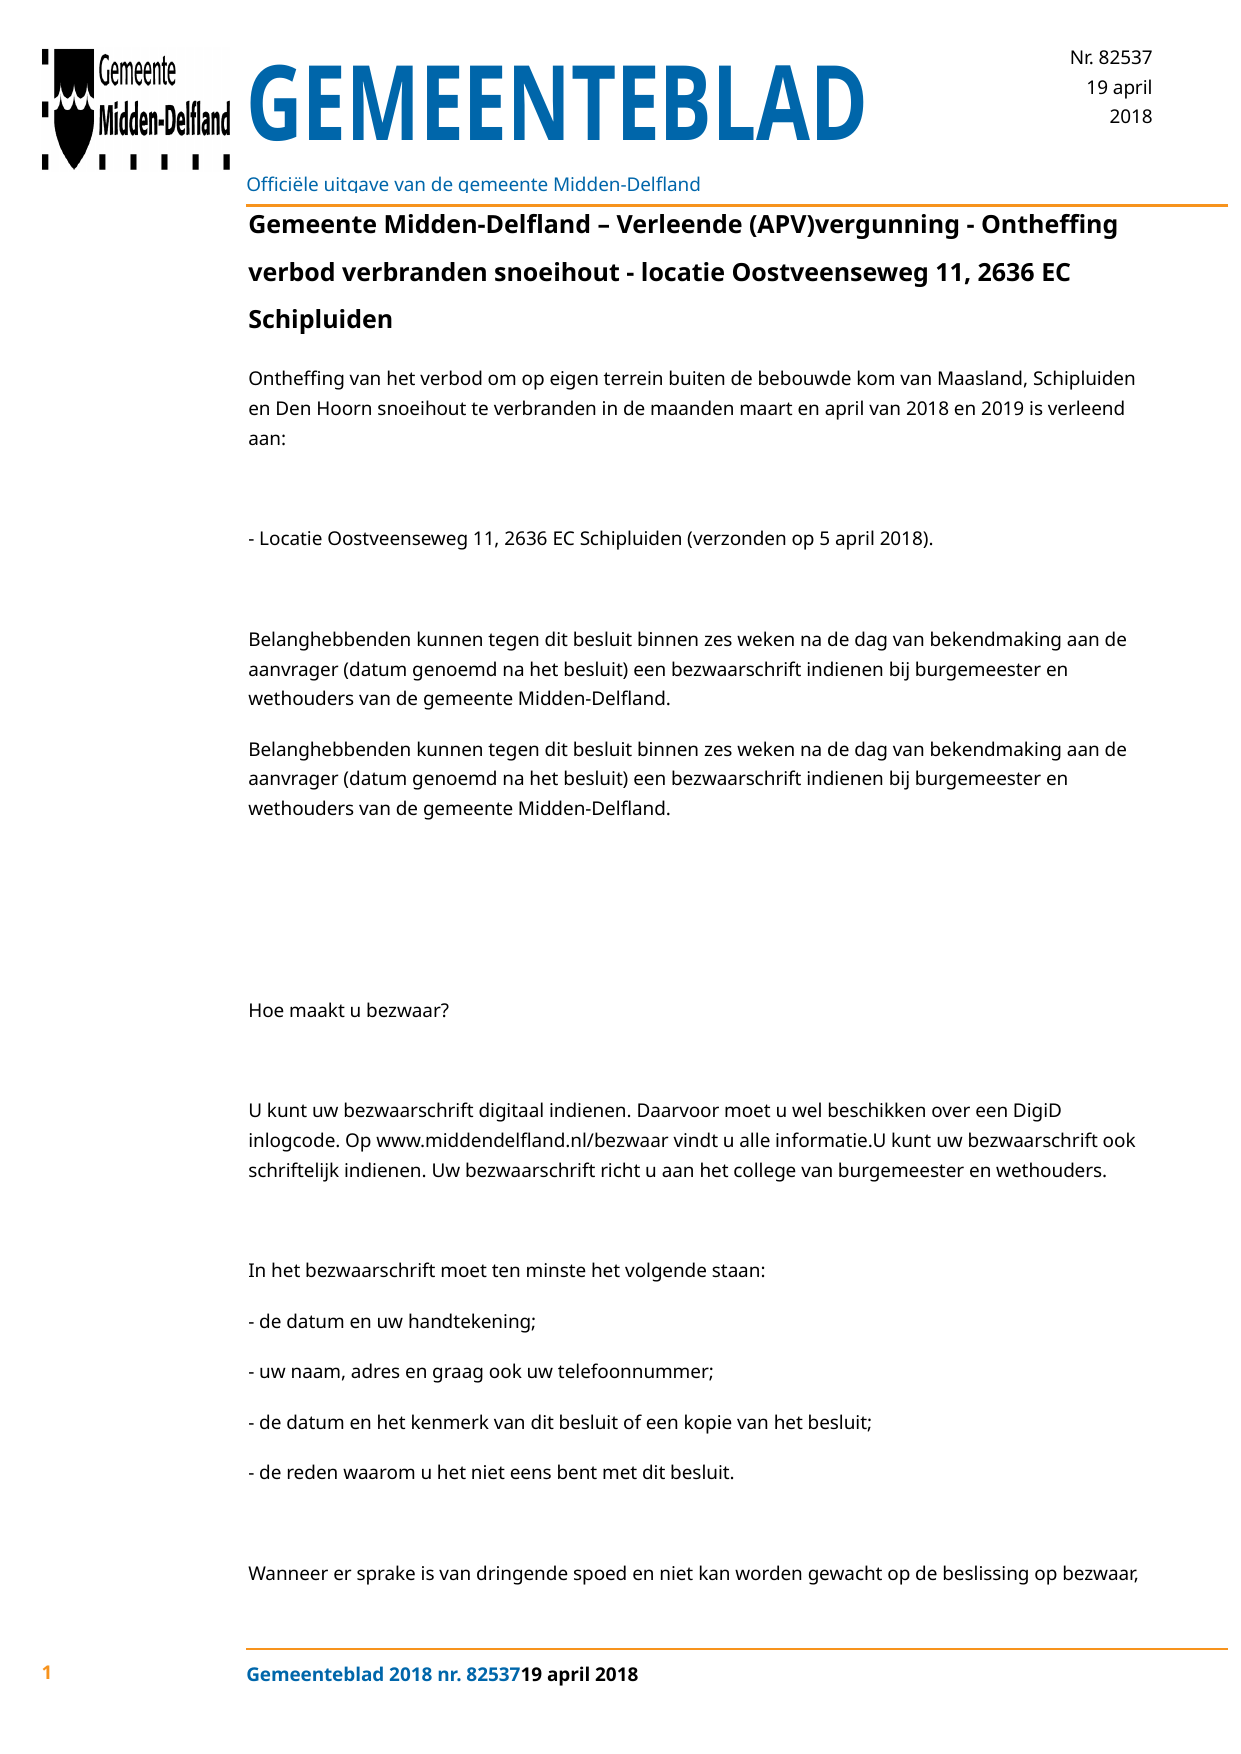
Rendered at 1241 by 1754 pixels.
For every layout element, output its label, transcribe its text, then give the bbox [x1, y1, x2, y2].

text Belanghebbenden kunnen tegen dit besluit binnen zes weken na de dag van bekendmaking aan de aanvrager (datum genoemd na het besluit) een bezwaarschrift indienen bij burgemeester en wethouders van de gemeente Midden-Delfland. [248, 626, 1152, 711]
text ​ [248, 896, 1152, 922]
text Hoe maakt u bezwaar? [248, 997, 1152, 1022]
text - de datum en het kenmerk van dit besluit of een kopie van het besluit; [248, 1409, 1152, 1434]
text - Locatie Oostveenseweg 11, 2636 EC Schipluiden (verzonden op 5 april 2018). [248, 526, 1152, 551]
text - de reden waarom u het niet eens bent met dit besluit. [248, 1459, 1152, 1485]
text Belanghebbenden kunnen tegen dit besluit binnen zes weken na de dag van bekendmaking aan de aanvrager (datum genoemd na het besluit) een bezwaarschrift indienen bij burgemeester en wethouders van de gemeente Midden-Delfland. [248, 736, 1152, 821]
text In het bezwaarschrift moet ten minste het volgende staan: [248, 1258, 1152, 1283]
text Ontheffing van het verbod om op eigen terrein buiten de bebouwde kom van Maasland, Schipluiden en Den Hoorn snoeihout te verbranden in de maanden maart en april van 2018 en 2019 is verleend aan: [248, 366, 1152, 450]
picture [41, 47, 231, 172]
text - de datum en uw handtekening; [248, 1308, 1152, 1334]
text U kunt uw bezwaarschrift digitaal indienen. Daarvoor moet u wel beschikken over een DigiD inlogcode. Op www.middendelfland.nl/bezwaar vindt u alle informatie.U kunt uw bezwaarschrift ook schriftelijk indienen. Uw bezwaarschrift richt u aan het college van burgemeester en wethouders. [248, 1098, 1152, 1182]
text ​Wanneer er sprake is van dringende spoed en niet kan worden gewacht op de beslissing op bezwaar, [248, 1560, 1152, 1586]
text - uw naam, adres en graag ook uw telefoonnummer; [248, 1358, 1152, 1384]
text Gemeente Midden-Delfland – Verleende (APV)vergunning - Ontheffing verbod verbranden snoeihout - locatie Oostveenseweg 11, 2636 EC Schipluiden [248, 207, 1152, 336]
